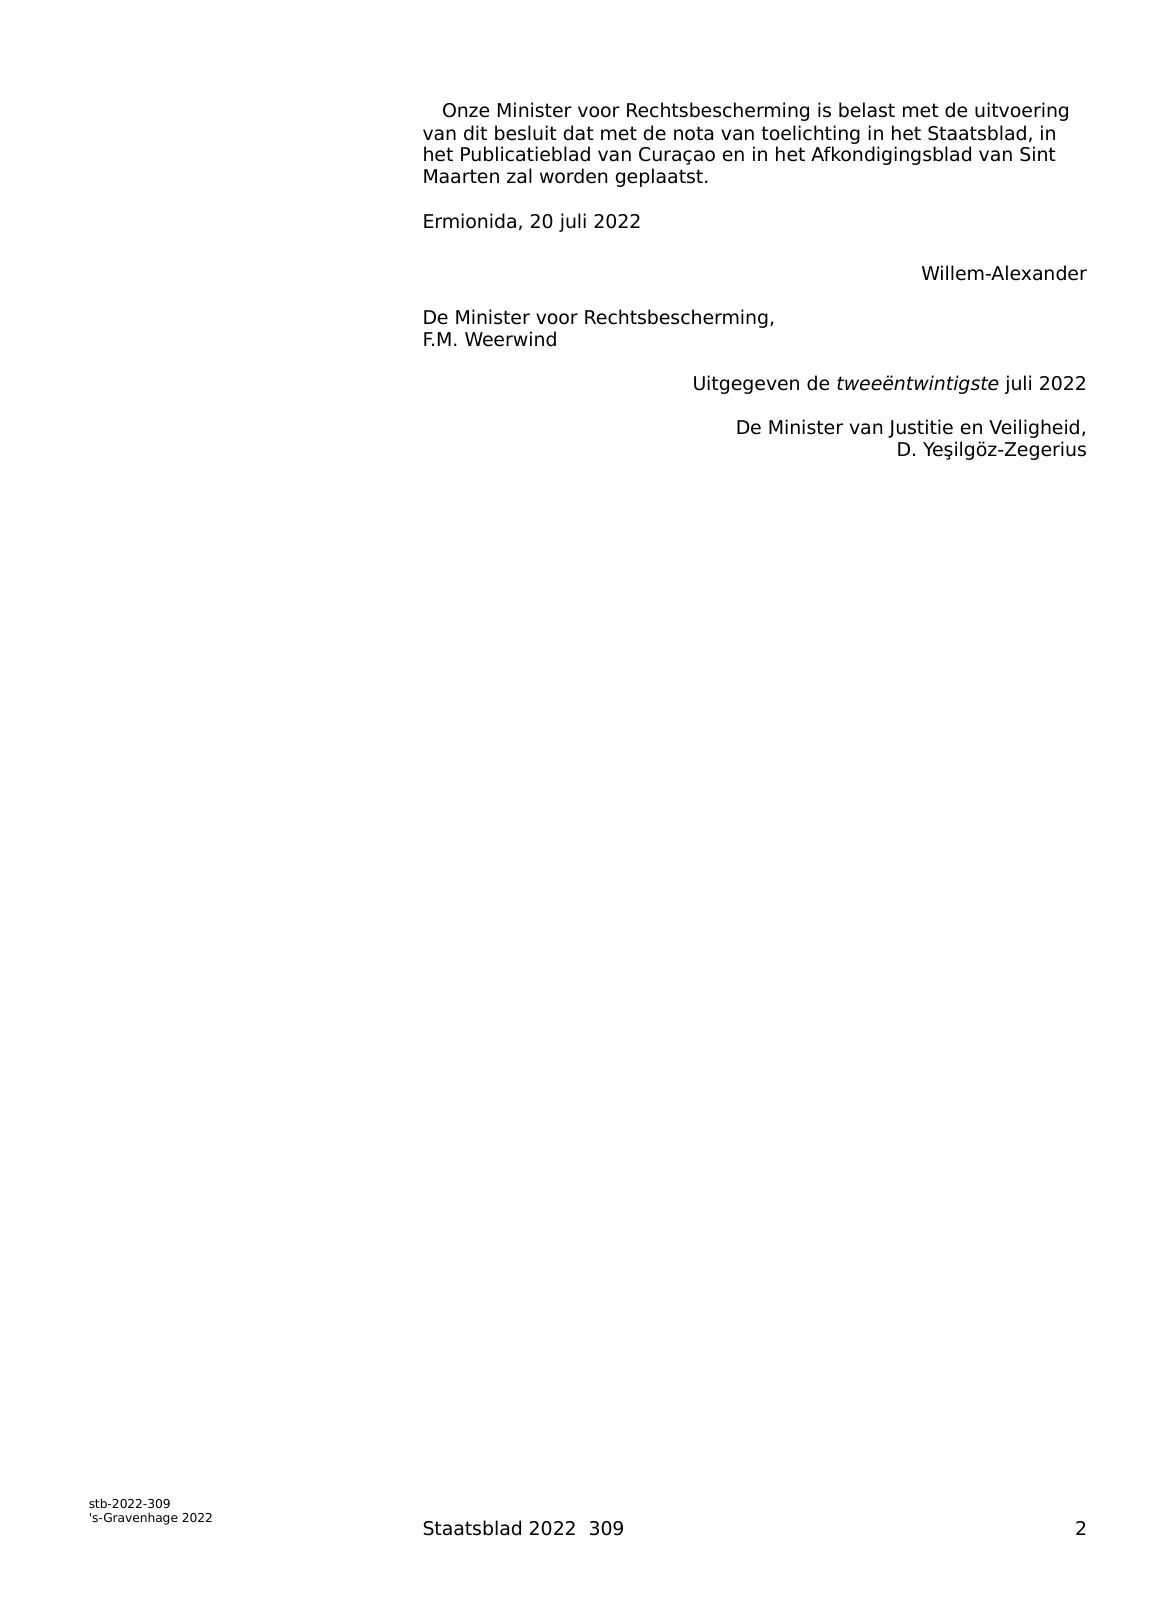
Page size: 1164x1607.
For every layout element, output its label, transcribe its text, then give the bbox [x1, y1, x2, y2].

text Ermionida, 20 juli 2022 [422, 211, 1087, 232]
text 's-Gravenhage 2022 [88, 1511, 323, 1525]
text Uitgegeven de tweeëntwintigste juli 2022 [422, 373, 1087, 395]
text stb-2022-309 [88, 1497, 323, 1511]
text De Minister van Justitie en Veiligheid, D. Yeşilgöz-Zegerius [422, 417, 1087, 461]
text Onze Minister voor Rechtsbescherming is belast met de uitvoering van dit besluit dat met de nota van toelichting in het Staatsblad, in het Publicatieblad van Curaçao en in het Afkondigingsblad van Sint Maarten zal worden geplaatst. [422, 100, 1087, 188]
text De Minister voor Rechtsbescherming, F.M. Weerwind [422, 307, 1087, 351]
text Willem-Alexander [422, 262, 1087, 284]
